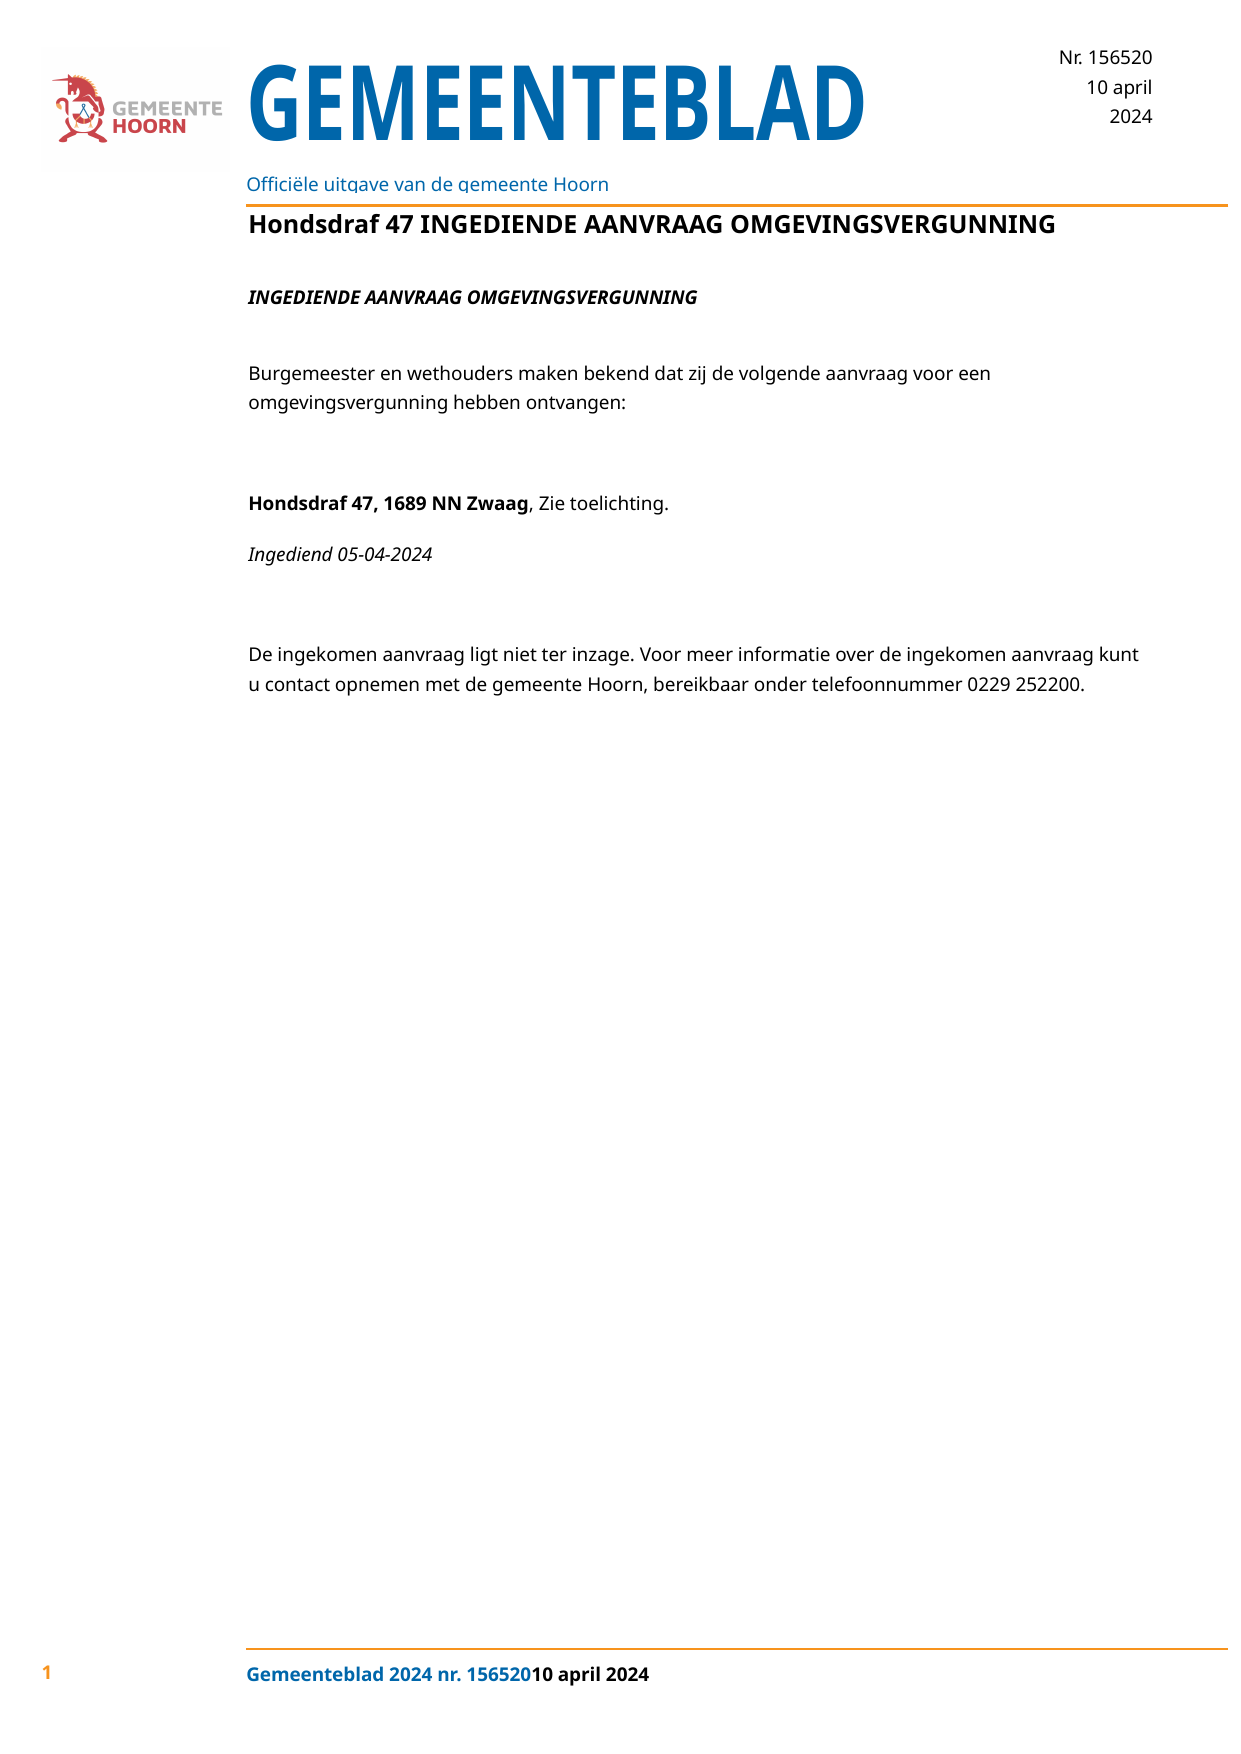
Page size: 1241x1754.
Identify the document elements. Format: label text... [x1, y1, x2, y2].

text Hondsdraf 47, 1689 NN Zwaag, Zie toelichting. [248, 490, 1152, 516]
picture [41, 47, 231, 172]
text Burgemeester en wethouders maken bekend dat zij de volgende aanvraag voor een omgevingsvergunning hebben ontvangen: [248, 360, 1152, 415]
text De ingekomen aanvraag ligt niet ter inzage. Voor meer informatie over de ingekomen aanvraag kunt u contact opnemen met de gemeente Hoorn, bereikbaar onder telefoonnummer 0229 252200. [248, 642, 1152, 697]
text Ingediend 05-04-2024 [248, 541, 1152, 567]
text INGEDIENDE AANVRAAG OMGEVINGSVERGUNNING [248, 284, 1152, 309]
text Hondsdraf 47 INGEDIENDE AANVRAAG OMGEVINGSVERGUNNING [248, 207, 1152, 241]
